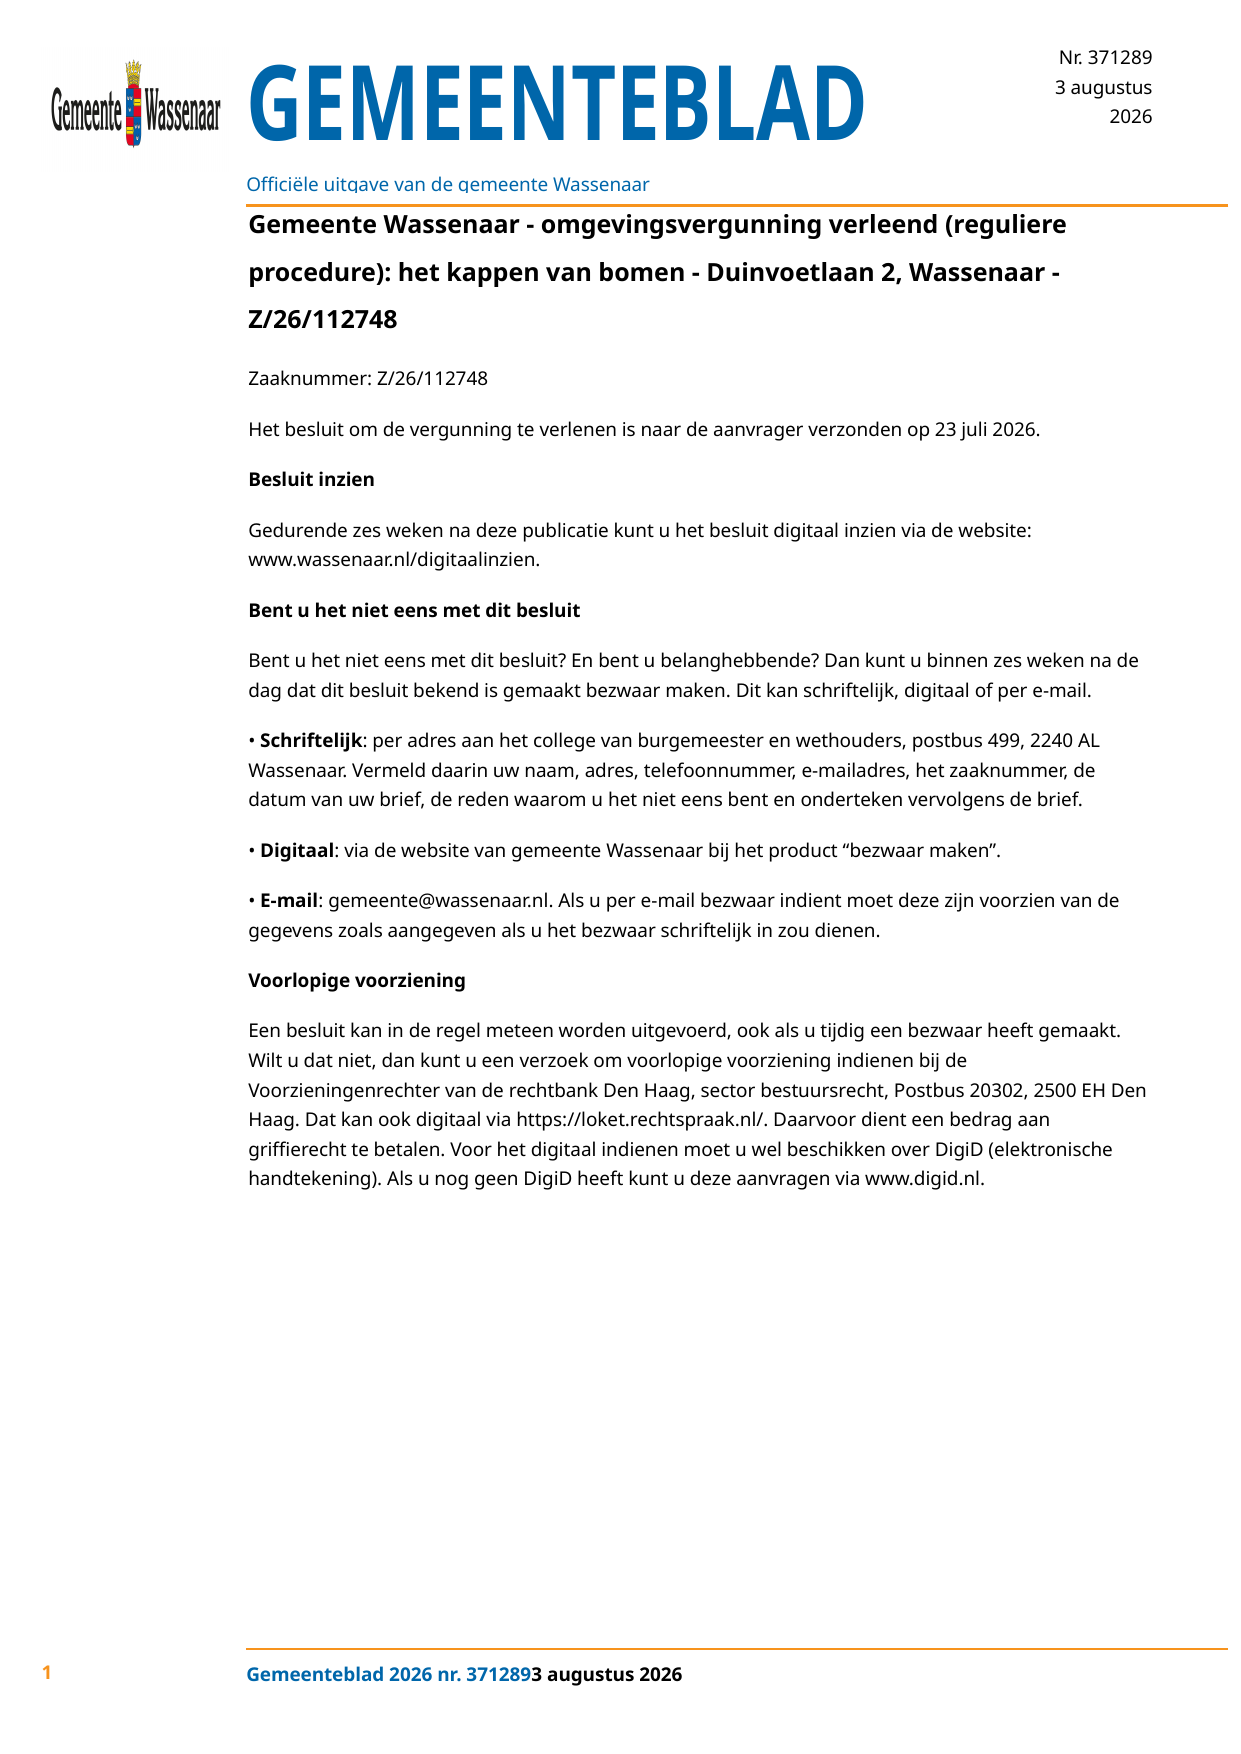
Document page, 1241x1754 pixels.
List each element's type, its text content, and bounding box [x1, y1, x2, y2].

text Het besluit om de vergunning te verlenen is naar de aanvrager verzonden op 23 juli 2026. [248, 416, 1152, 442]
text Gemeente Wassenaar - omgevingsvergunning verleend (reguliere procedure): het kappen van bomen - Duinvoetlaan 2, Wassenaar - Z/26/112748 [248, 207, 1152, 336]
text Gedurende zes weken na deze publicatie kunt u het besluit digitaal inzien via de website: www.wassenaar.nl/digitaalinzien. [248, 517, 1152, 572]
text Bent u het niet eens met dit besluit? En bent u belanghebbende? Dan kunt u binnen zes weken na de dag dat dit besluit bekend is gemaakt bezwaar maken. Dit kan schriftelijk, digitaal of per e-mail. [248, 647, 1152, 702]
text Bent u het niet eens met dit besluit [248, 597, 1152, 622]
text Voorlopige voorziening [248, 967, 1152, 993]
text Een besluit kan in de regel meteen worden uitgevoerd, ook als u tijdig een bezwaar heeft gemaakt. Wilt u dat niet, dan kunt u een verzoek om voorlopige voorziening indienen bij de Voorzieningenrechter van de rechtbank Den Haag, sector bestuursrecht, Postbus 20302, 2500 EH Den Haag. Dat kan ook digitaal via https://loket.rechtspraak.nl/. Daarvoor dient een bedrag aan griffierecht te betalen. Voor het digitaal indienen moet u wel beschikken over DigiD (elektronische handtekening). Als u nog geen DigiD heeft kunt u deze aanvragen via www.digid.nl. [248, 1018, 1152, 1191]
text • Schriftelijk: per adres aan het college van burgemeester en wethouders, postbus 499, 2240 AL Wassenaar. Vermeld daarin uw naam, adres, telefoonnummer, e-mailadres, het zaaknummer, de datum van uw brief, de reden waarom u het niet eens bent en onderteken vervolgens de brief. [248, 727, 1152, 812]
text • Digitaal: via de website van gemeente Wassenaar bij het product “bezwaar maken”. [248, 837, 1152, 862]
picture [41, 47, 231, 172]
text Besluit inzien [248, 466, 1152, 492]
text Zaaknummer: Z/26/112748 [248, 366, 1152, 391]
text • E-mail: gemeente@wassenaar.nl. Als u per e-mail bezwaar indient moet deze zijn voorzien van de gegevens zoals aangegeven als u het bezwaar schriftelijk in zou dienen. [248, 887, 1152, 942]
